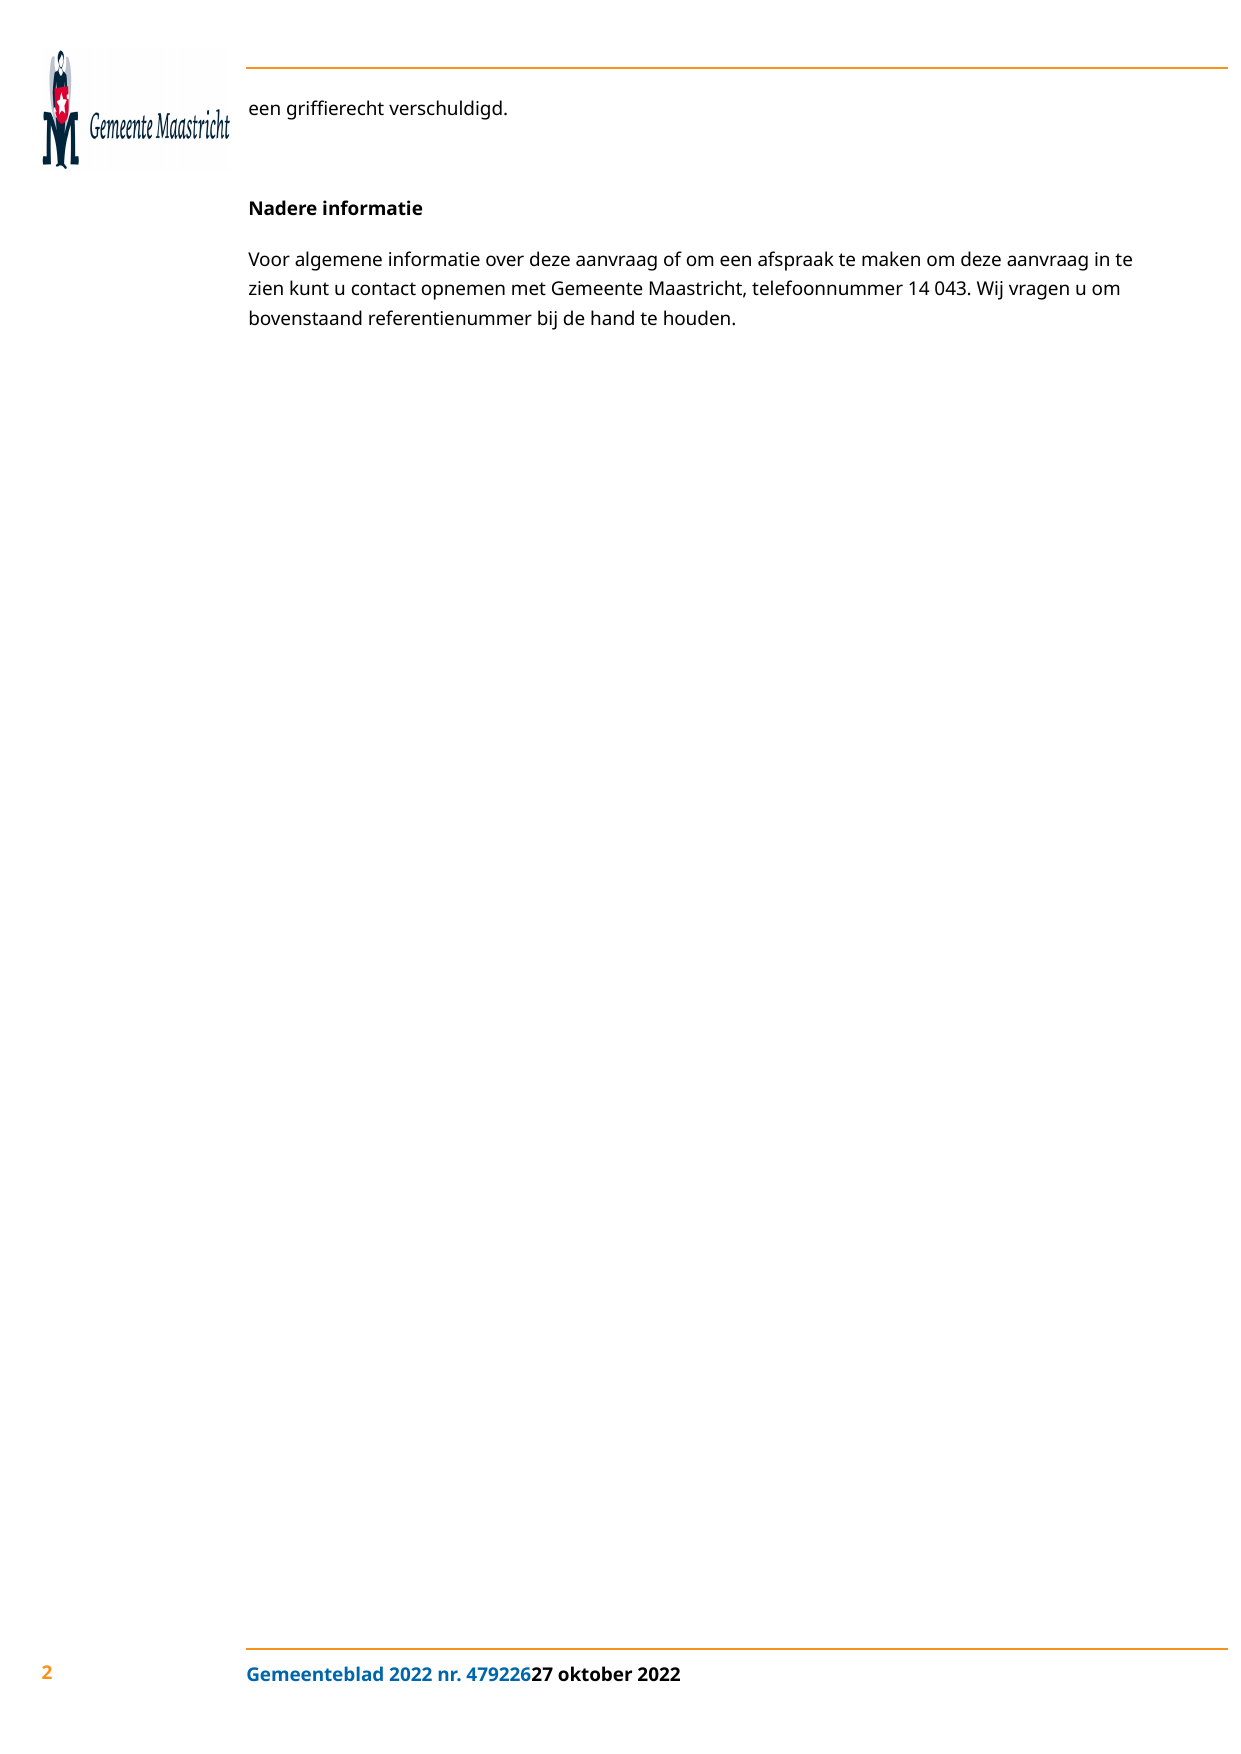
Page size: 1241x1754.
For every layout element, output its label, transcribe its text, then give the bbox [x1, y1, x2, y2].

text Nadere informatie [248, 196, 1152, 221]
text Voor algemene informatie over deze aanvraag of om een afspraak te maken om deze aanvraag in te zien kunt u contact opnemen met Gemeente Maastricht, telefoonnummer 14 043. Wij vragen u om bovenstaand referentienummer bij de hand te houden. [248, 246, 1152, 331]
picture [41, 47, 231, 172]
text een griffierecht verschuldigd. [248, 95, 1152, 121]
